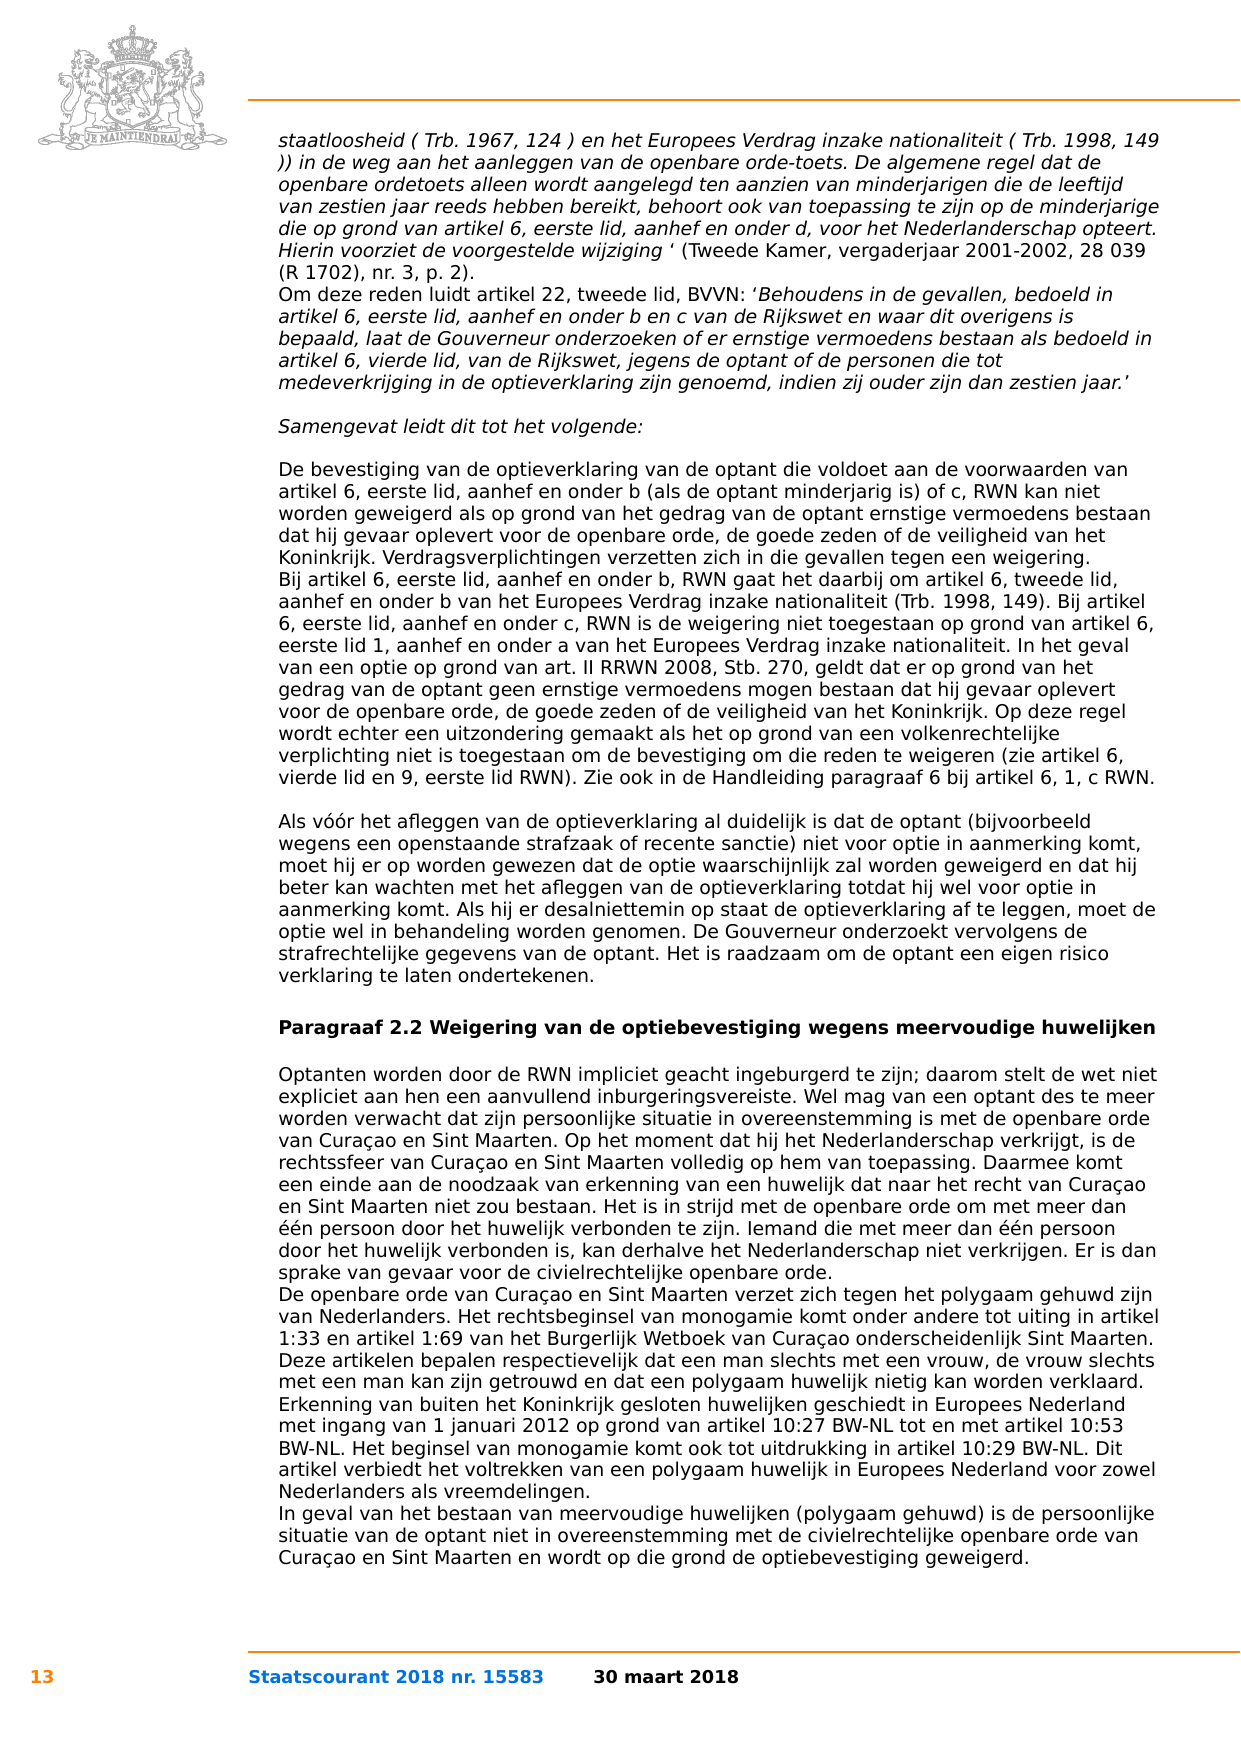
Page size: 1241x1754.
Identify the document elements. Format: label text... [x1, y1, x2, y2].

text Optanten worden door de RWN impliciet geacht ingeburgerd te zijn; daarom stelt de wet niet expliciet aan hen een aanvullend inburgeringsvereiste. Wel mag van een optant des te meer worden verwacht dat zijn persoonlijke situatie in overeenstemming is met de openbare orde van Curaçao en Sint Maarten. Op het moment dat hij het Nederlanderschap verkrijgt, is de rechtssfeer van Curaçao en Sint Maarten volledig op hem van toepassing. Daarmee komt een einde aan de noodzaak van erkenning van een huwelijk dat naar het recht van Curaçao en Sint Maarten niet zou bestaan. Het is in strijd met de openbare orde om met meer dan één persoon door het huwelijk verbonden te zijn. Iemand die met meer dan één persoon door het huwelijk verbonden is, kan derhalve het Nederlanderschap niet verkrijgen. Er is dan sprake van gevaar voor de civielrechtelijke openbare orde. [278, 1064, 1163, 1283]
text Bij artikel 6, eerste lid, aanhef en onder b, RWN gaat het daarbij om artikel 6, tweede lid, aanhef en onder b van het Europees Verdrag inzake nationaliteit (Trb. 1998, 149). Bij artikel 6, eerste lid, aanhef en onder c, RWN is de weigering niet toegestaan op grond van artikel 6, eerste lid 1, aanhef en onder a van het Europees Verdrag inzake nationaliteit. In het geval van een optie op grond van art. II RRWN 2008, Stb. 270, geldt dat er op grond van het gedrag van de optant geen ernstige vermoedens mogen bestaan dat hij gevaar oplevert voor de openbare orde, de goede zeden of de veiligheid van het Koninkrijk. Op deze regel wordt echter een uitzondering gemaakt als het op grond van een volkenrechtelijke verplichting niet is toegestaan om de bevestiging om die reden te weigeren (zie artikel 6, vierde lid en 9, eerste lid RWN). Zie ook in de Handleiding paragraaf 6 bij artikel 6, 1, c RWN. [278, 569, 1163, 789]
text Om deze reden luidt artikel 22, tweede lid, BVVN: ‘Behoudens in de gevallen, bedoeld in artikel 6, eerste lid, aanhef en onder b en c van de Rijkswet en waar dit overigens is bepaald, laat de Gouverneur onderzoeken of er ernstige vermoedens bestaan als bedoeld in artikel 6, vierde lid, van de Rijkswet, jegens de optant of de personen die tot medeverkrijging in de optieverklaring zijn genoemd, indien zij ouder zijn dan zestien jaar.’ [278, 284, 1163, 394]
text In geval van het bestaan van meervoudige huwelijken (polygaam gehuwd) is de persoonlijke situatie van de optant niet in overeenstemming met de civielrechtelijke openbare orde van Curaçao en Sint Maarten en wordt op die grond de optiebevestiging geweigerd. [278, 1503, 1163, 1569]
text Erkenning van buiten het Koninkrijk gesloten huwelijken geschiedt in Europees Nederland met ingang van 1 januari 2012 op grond van artikel 10:27 BW-NL tot en met artikel 10:53 BW-NL. Het beginsel van monogamie komt ook tot uitdrukking in artikel 10:29 BW-NL. Dit artikel verbiedt het voltrekken van een polygaam huwelijk in Europees Nederland voor zowel Nederlanders als vreemdelingen. [278, 1393, 1163, 1503]
picture [38, 25, 227, 150]
text De openbare orde van Curaçao en Sint Maarten verzet zich tegen het polygaam gehuwd zijn van Nederlanders. Het rechtsbeginsel van monogamie komt onder andere tot uiting in artikel 1:33 en artikel 1:69 van het Burgerlijk Wetboek van Curaçao onderscheidenlijk Sint Maarten. Deze artikelen bepalen respectievelijk dat een man slechts met een vrouw, de vrouw slechts met een man kan zijn getrouwd en dat een polygaam huwelijk nietig kan worden verklaard. [278, 1283, 1163, 1393]
subtitle Paragraaf 2.2 Weigering van de optiebevestiging wegens meervoudige huwelijken [278, 1017, 1163, 1039]
text Als vóór het afleggen van de optieverklaring al duidelijk is dat de optant (bijvoorbeeld wegens een openstaande strafzaak of recente sanctie) niet voor optie in aanmerking komt, moet hij er op worden gewezen dat de optie waarschijnlijk zal worden geweigerd en dat hij beter kan wachten met het afleggen van de optieverklaring totdat hij wel voor optie in aanmerking komt. Als hij er desalniettemin op staat de optieverklaring af te leggen, moet de optie wel in behandeling worden genomen. De Gouverneur onderzoekt vervolgens de strafrechtelijke gegevens van de optant. Het is raadzaam om de optant een eigen risico verklaring te laten ondertekenen. [278, 811, 1163, 987]
subtitle Samengevat leidt dit tot het volgende: [278, 416, 1163, 437]
text staatloosheid ( Trb. 1967, 124 ) en het Europees Verdrag inzake nationaliteit ( Trb. 1998, 149 )) in de weg aan het aanleggen van de openbare orde-toets. De algemene regel dat de openbare ordetoets alleen wordt aangelegd ten aanzien van minderjarigen die de leeftijd van zestien jaar reeds hebben bereikt, behoort ook van toepassing te zijn op de minderjarige die op grond van artikel 6, eerste lid, aanhef en onder d, voor het Nederlanderschap opteert. Hierin voorziet de voorgestelde wijziging ‘ (Tweede Kamer, vergaderjaar 2001-2002, 28 039 (R 1702), nr. 3, p. 2). [278, 130, 1163, 284]
text De bevestiging van de optieverklaring van de optant die voldoet aan de voorwaarden van artikel 6, eerste lid, aanhef en onder b (als de optant minderjarig is) of c, RWN kan niet worden geweigerd als op grond van het gedrag van de optant ernstige vermoedens bestaan dat hij gevaar oplevert voor de openbare orde, de goede zeden of de veiligheid van het Koninkrijk. Verdragsverplichtingen verzetten zich in die gevallen tegen een weigering. [278, 459, 1163, 569]
